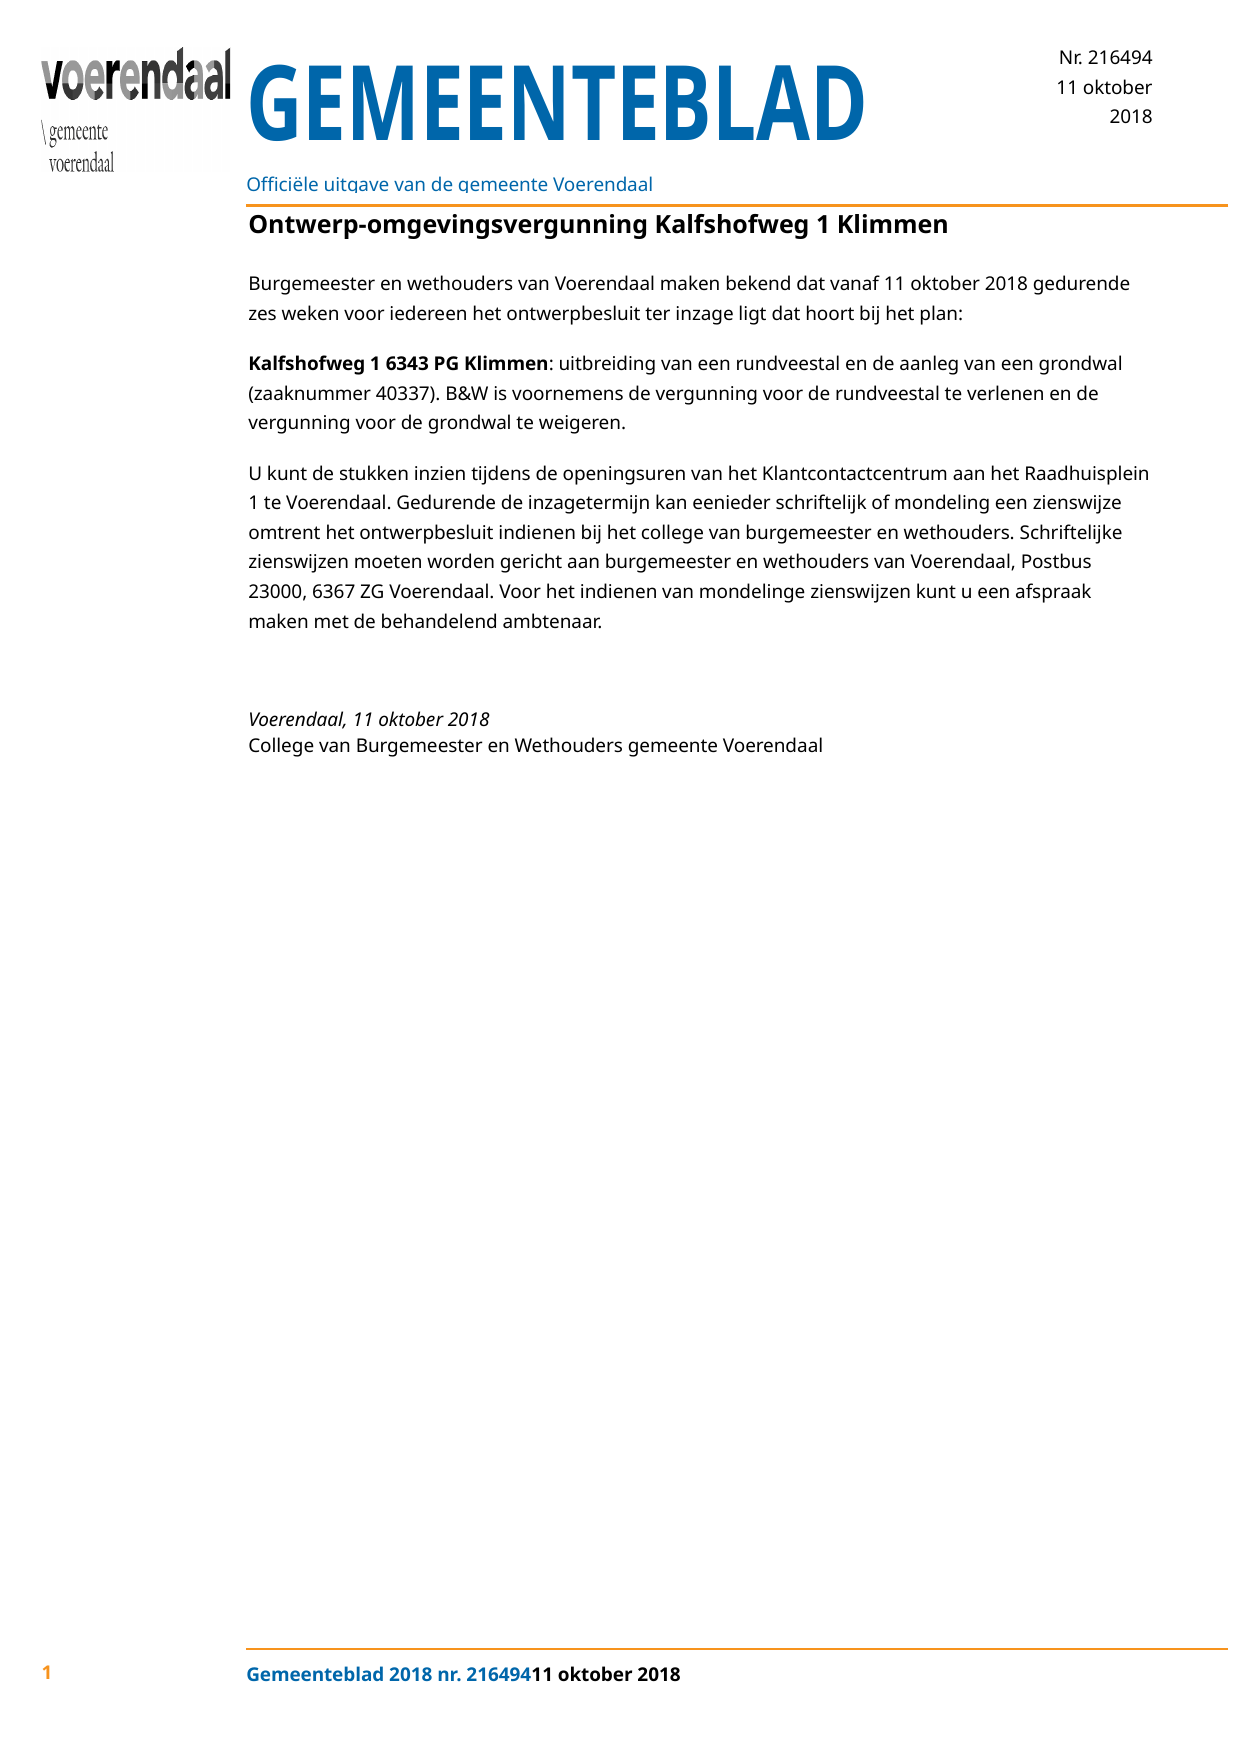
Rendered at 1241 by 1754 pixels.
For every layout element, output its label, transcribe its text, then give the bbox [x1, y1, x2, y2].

text Burgemeester en wethouders van Voerendaal maken bekend dat vanaf 11 oktober 2018 gedurende zes weken voor iedereen het ontwerpbesluit ter inzage ligt dat hoort bij het plan: [248, 270, 1152, 326]
text U kunt de stukken inzien tijdens de openingsuren van het Klantcontactcentrum aan het Raadhuisplein 1 te Voerendaal. Gedurende de inzagetermijn kan eenieder schriftelijk of mondeling een zienswijze omtrent het ontwerpbesluit indienen bij het college van burgemeester en wethouders. Schriftelijke zienswijzen moeten worden gericht aan burgemeester en wethouders van Voerendaal, Postbus 23000, 6367 ZG Voerendaal. Voor het indienen van mondelinge zienswijzen kunt u een afspraak maken met de behandelend ambtenaar. [248, 460, 1152, 633]
text Ontwerp-omgevingsvergunning Kalfshofweg 1 Klimmen [248, 207, 1152, 241]
picture [41, 47, 231, 172]
text College van Burgemeester en Wethouders gemeente Voerendaal [248, 732, 1152, 757]
text Kalfshofweg 1 6343 PG Klimmen: uitbreiding van een rundveestal en de aanleg van een grondwal (zaaknummer 40337). B&W is voornemens de vergunning voor de rundveestal te verlenen en de vergunning voor de grondwal te weigeren. [248, 350, 1152, 435]
text Voerendaal, 11 oktober 2018 [248, 706, 1152, 732]
